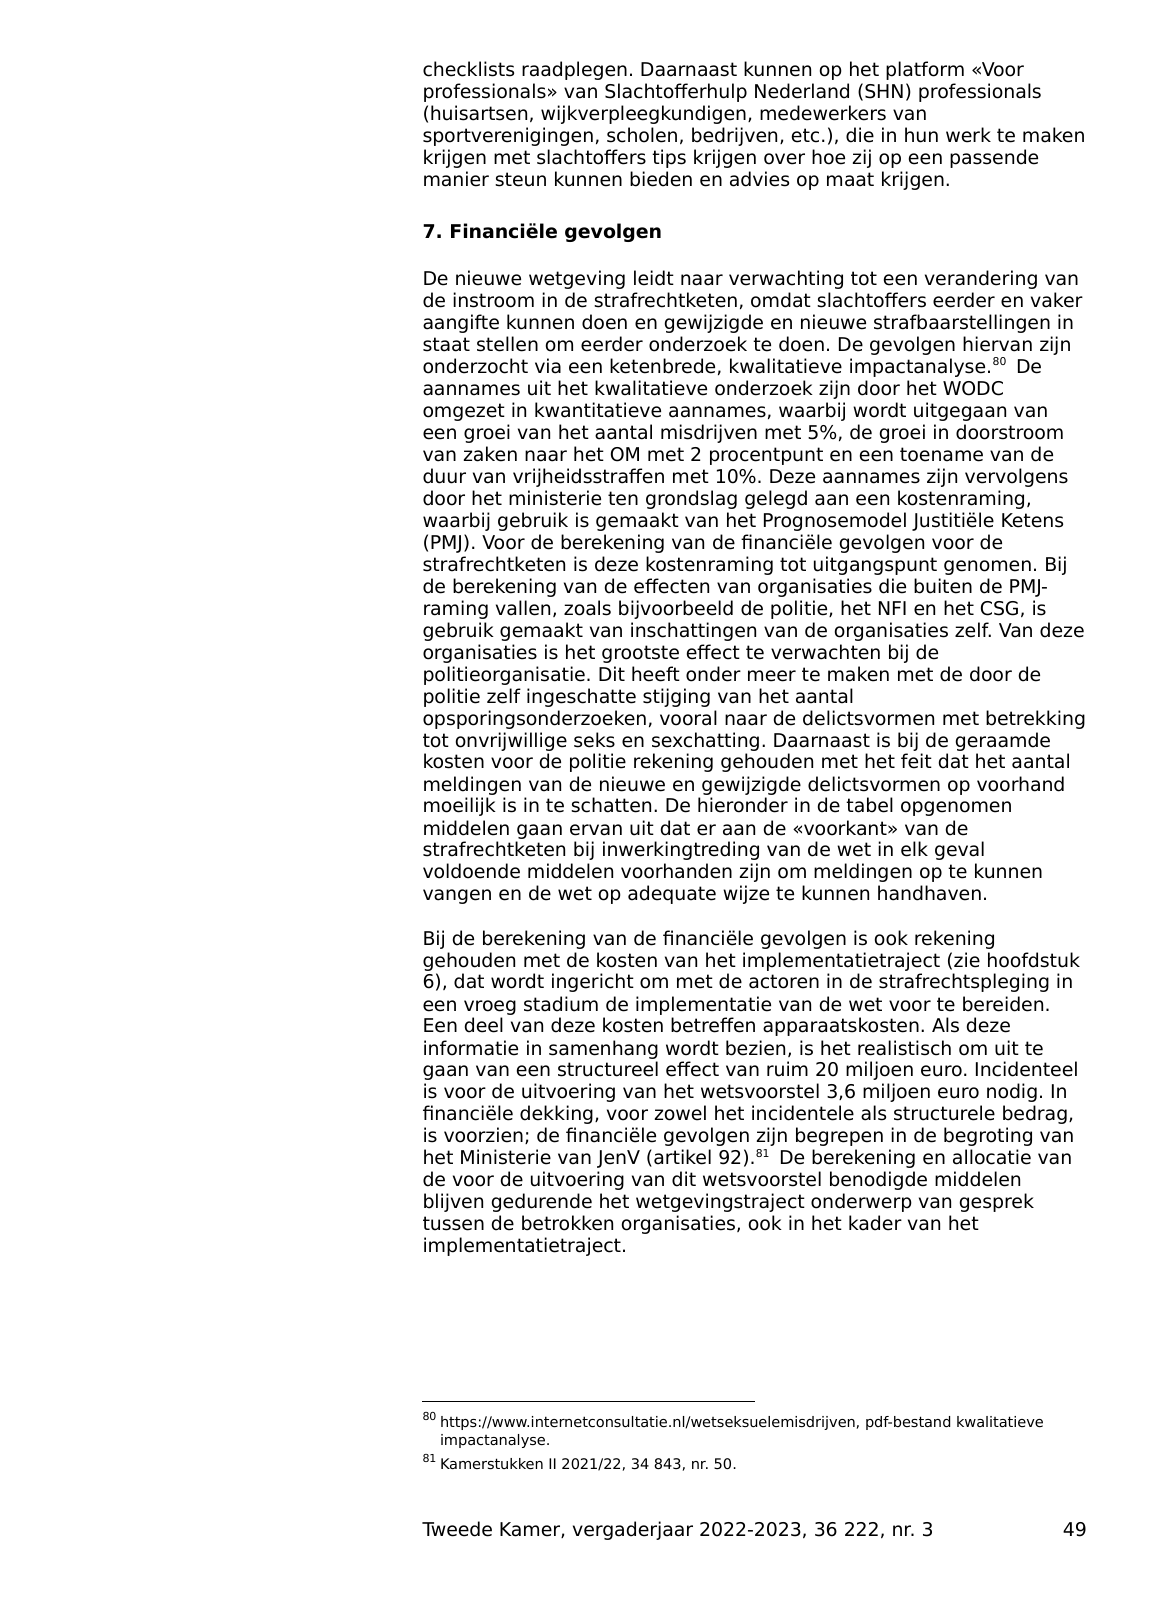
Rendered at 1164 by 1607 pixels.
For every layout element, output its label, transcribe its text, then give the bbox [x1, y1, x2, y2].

text https://www.internetconsultatie.nl/wetseksuelemisdrijven, pdf-bestand kwalitatieve impactanalyse. [422, 1410, 1087, 1449]
subtitle 7. Financiële gevolgen [422, 221, 1087, 243]
text Kamerstukken II 2021/22, 34 843, nr. 50. [422, 1452, 1087, 1474]
text Bij de berekening van de financiële gevolgen is ook rekening gehouden met de kosten van het implementatietraject (zie hoofdstuk 6), dat wordt ingericht om met de actoren in de strafrechtspleging in een vroeg stadium de implementatie van de wet voor te bereiden. Een deel van deze kosten betreffen apparaatskosten. Als deze informatie in samenhang wordt bezien, is het realistisch om uit te gaan van een structureel effect van ruim 20 miljoen euro. Incidenteel is voor de uitvoering van het wetsvoorstel 3,6 miljoen euro nodig. In financiële dekking, voor zowel het incidentele als structurele bedrag, is voorzien; de financiële gevolgen zijn begrepen in de begroting van het Ministerie van JenV (artikel 92). De berekening en allocatie van de voor de uitvoering van dit wetsvoorstel benodigde middelen blijven gedurende het wetgevingstraject onderwerp van gesprek tussen de betrokken organisaties, ook in het kader van het implementatietraject. [422, 927, 1087, 1257]
text checklists raadplegen. Daarnaast kunnen op het platform «Voor professionals» van Slachtofferhulp Nederland (SHN) professionals (huisartsen, wijkverpleegkundigen, medewerkers van sportverenigingen, scholen, bedrijven, etc.), die in hun werk te maken krijgen met slachtoffers tips krijgen over hoe zij op een passende manier steun kunnen bieden en advies op maat krijgen. [422, 59, 1087, 191]
text De nieuwe wetgeving leidt naar verwachting tot een verandering van de instroom in de strafrechtketen, omdat slachtoffers eerder en vaker aangifte kunnen doen en gewijzigde en nieuwe strafbaarstellingen in staat stellen om eerder onderzoek te doen. De gevolgen hiervan zijn onderzocht via een ketenbrede, kwalitatieve impactanalyse. De aannames uit het kwalitatieve onderzoek zijn door het WODC omgezet in kwantitatieve aannames, waarbij wordt uitgegaan van een groei van het aantal misdrijven met 5%, de groei in doorstroom van zaken naar het OM met 2 procentpunt en een toename van de duur van vrijheidsstraffen met 10%. Deze aannames zijn vervolgens door het ministerie ten grondslag gelegd aan een kostenraming, waarbij gebruik is gemaakt van het Prognosemodel Justitiële Ketens (PMJ). Voor de berekening van de financiële gevolgen voor de strafrechtketen is deze kostenraming tot uitgangspunt genomen. Bij de berekening van de effecten van organisaties die buiten de PMJ-raming vallen, zoals bijvoorbeeld de politie, het NFI en het CSG, is gebruik gemaakt van inschattingen van de organisaties zelf. Van deze organisaties is het grootste effect te verwachten bij de politieorganisatie. Dit heeft onder meer te maken met de door de politie zelf ingeschatte stijging van het aantal opsporingsonderzoeken, vooral naar de delictsvormen met betrekking tot onvrijwillige seks en sexchatting. Daarnaast is bij de geraamde kosten voor de politie rekening gehouden met het feit dat het aantal meldingen van de nieuwe en gewijzigde delictsvormen op voorhand moeilijk is in te schatten. De hieronder in de tabel opgenomen middelen gaan ervan uit dat er aan de «voorkant» van de strafrechtketen bij inwerkingtreding van de wet in elk geval voldoende middelen voorhanden zijn om meldingen op te kunnen vangen en de wet op adequate wijze te kunnen handhaven. [422, 268, 1087, 905]
